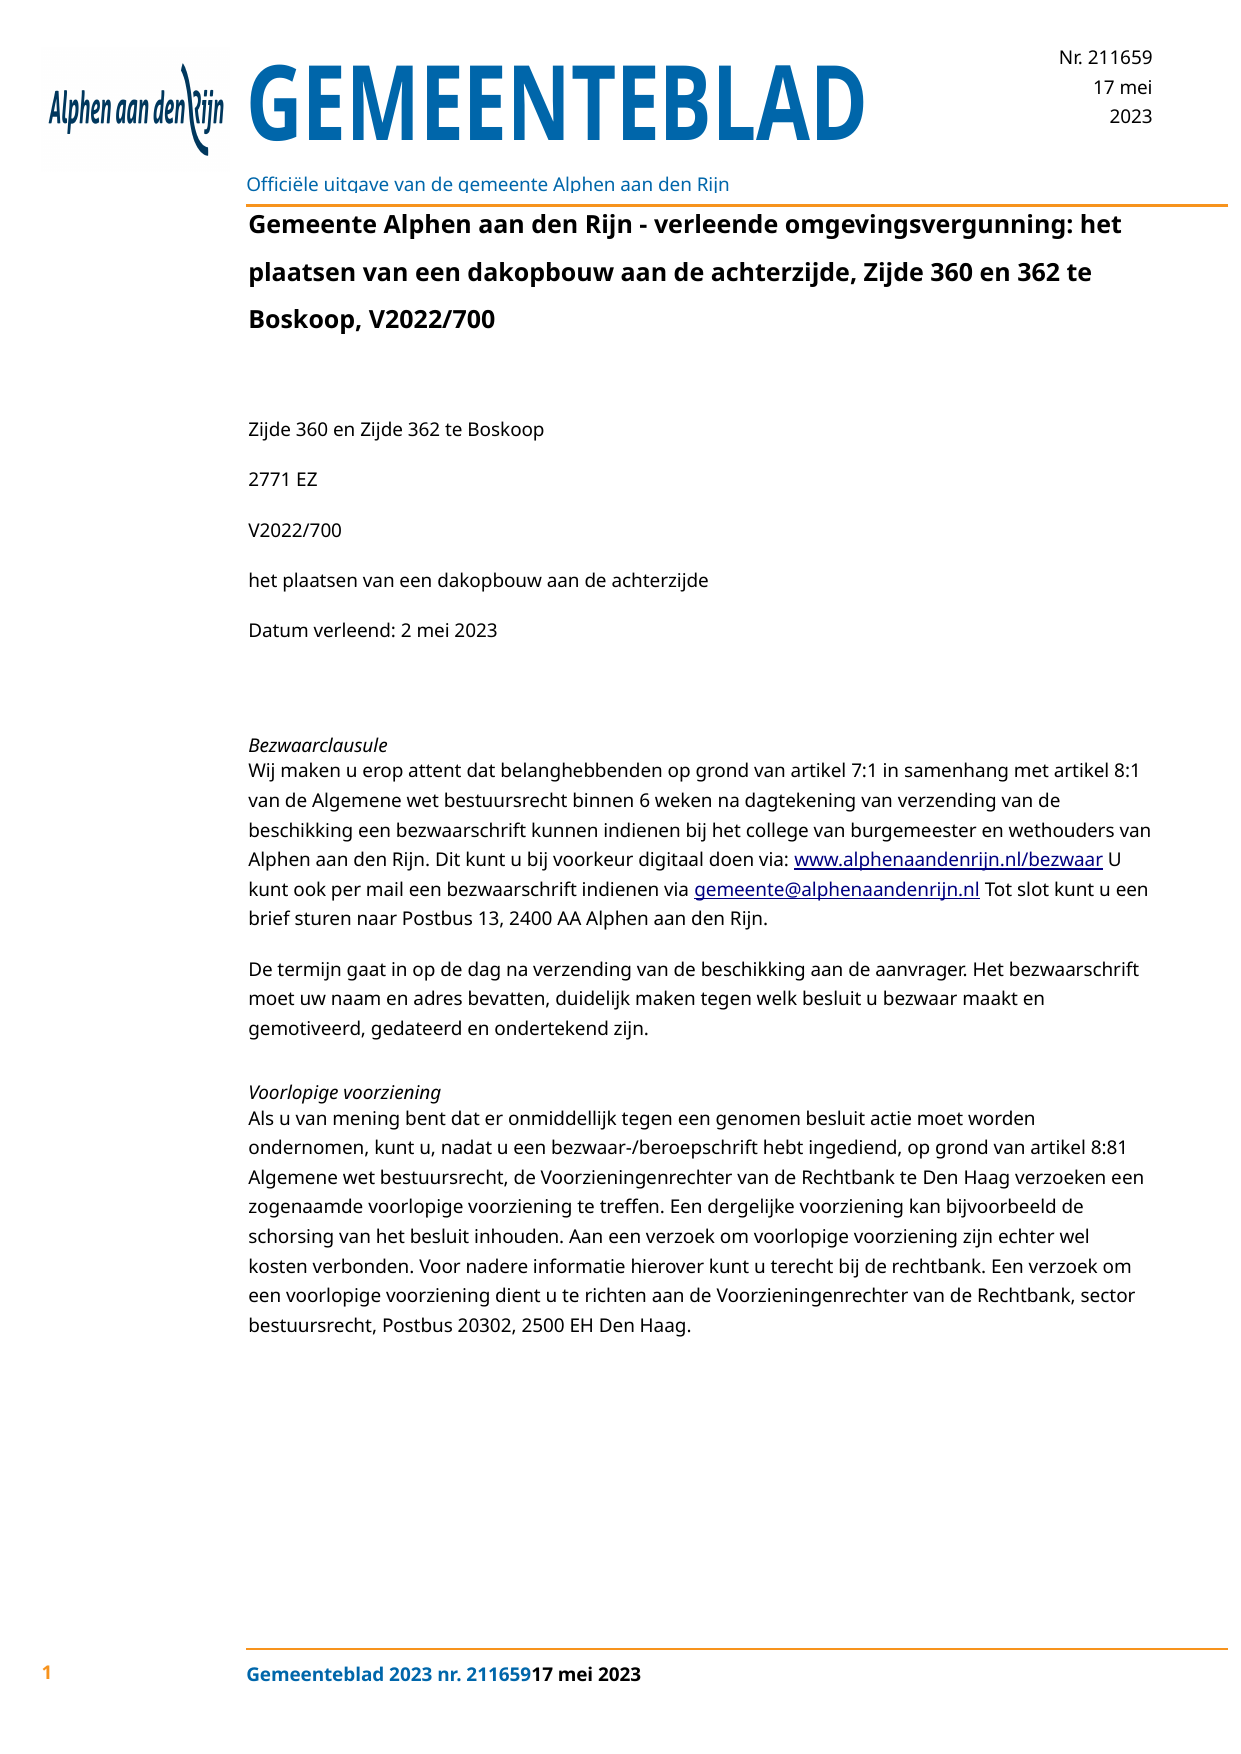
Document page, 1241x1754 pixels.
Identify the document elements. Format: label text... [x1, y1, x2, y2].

text het plaatsen van een dakopbouw aan de achterzijde [248, 567, 1152, 593]
text De termijn gaat in op de dag na verzending van de beschikking aan de aanvrager. Het bezwaarschrift moet uw naam en adres bevatten, duidelijk maken tegen welk besluit u bezwaar maakt en gemotiveerd, gedateerd en ondertekend zijn. [248, 956, 1152, 1041]
text Wij maken u erop attent dat belanghebbenden op grond van artikel 7:1 in samenhang met artikel 8:1 van de Algemene wet bestuursrecht binnen 6 weken na dagtekening van verzending van de beschikking een bezwaarschrift kunnen indienen bij het college van burgemeester en wethouders van Alphen aan den Rijn. Dit kunt u bij voorkeur digitaal doen via: www.alphenaandenrijn.nl/bezwaar U kunt ook per mail een bezwaarschrift indienen via gemeente@alphenaandenrijn.nl Tot slot kunt u een brief sturen naar Postbus 13, 2400 AA Alphen aan den Rijn. [248, 758, 1152, 931]
text V2022/700 [248, 517, 1152, 542]
text Datum verleend: 2 mei 2023 [248, 618, 1152, 643]
text Gemeente Alphen aan den Rijn - verleende omgevingsvergunning: het plaatsen van een dakopbouw aan de achterzijde, Zijde 360 en 362 te Boskoop, V2022/700 [248, 207, 1152, 336]
text Als u van mening bent dat er onmiddellijk tegen een genomen besluit actie moet worden ondernomen, kunt u, nadat u een bezwaar-/beroepschrift hebt ingediend, op grond van artikel 8:81 Algemene wet bestuursrecht, de Voorzieningenrechter van de Rechtbank te Den Haag verzoeken een zogenaamde voorlopige voorziening te treffen. Een dergelijke voorziening kan bijvoorbeeld de schorsing van het besluit inhouden. Aan een verzoek om voorlopige voorziening zijn echter wel kosten verbonden. Voor nadere informatie hierover kunt u terecht bij de rechtbank. Een verzoek om een voorlopige voorziening dient u te richten aan de Voorzieningenrechter van de Rechtbank, sector bestuursrecht, Postbus 20302, 2500 EH Den Haag. [248, 1105, 1152, 1338]
text Bezwaarclausule [248, 732, 1152, 758]
text Zijde 360 en Zijde 362 te Boskoop [248, 416, 1152, 442]
text Voorlopige voorziening [248, 1079, 1152, 1105]
picture [41, 47, 231, 172]
text 2771 EZ [248, 466, 1152, 492]
